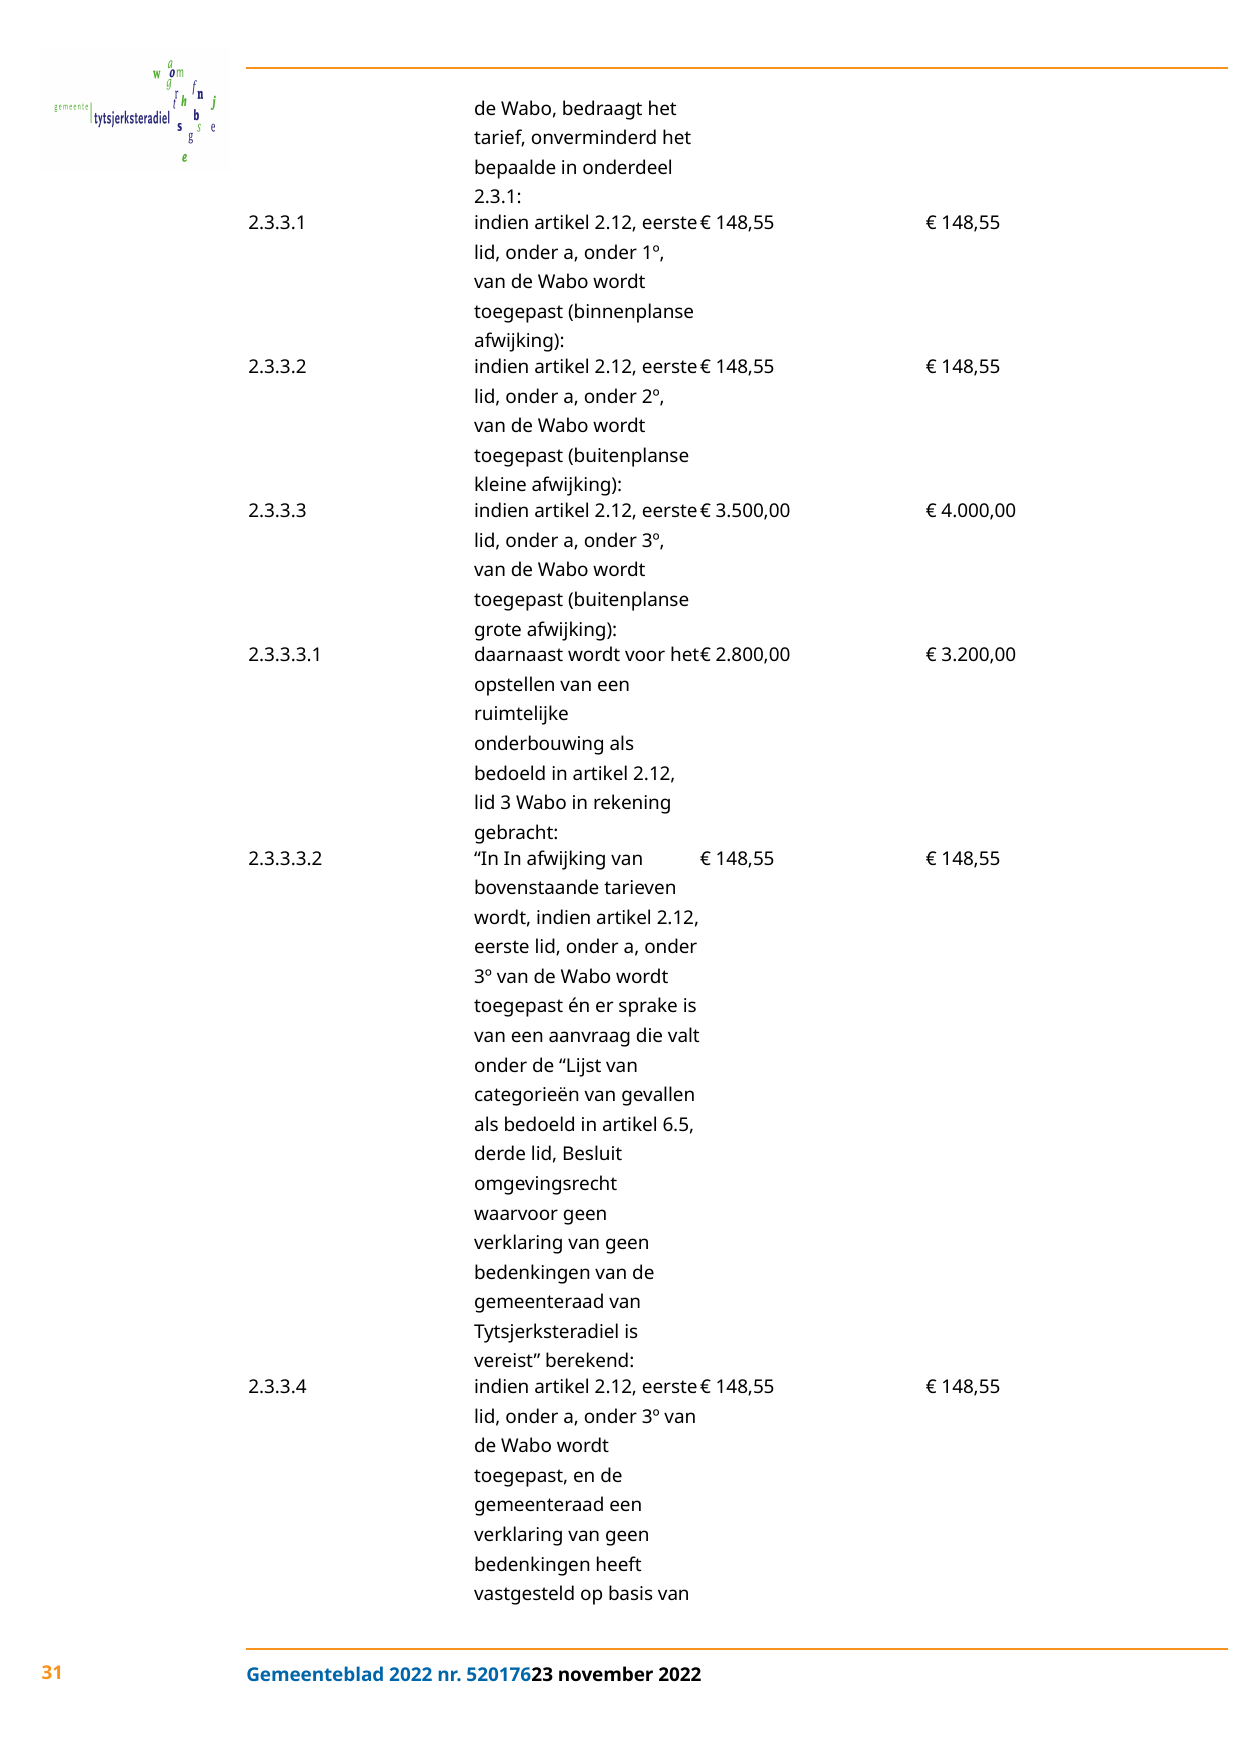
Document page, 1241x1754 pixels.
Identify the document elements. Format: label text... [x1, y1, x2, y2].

table_cell [248, 95, 474, 209]
table_cell € 148,55 [926, 845, 1152, 1373]
table_cell € 148,55 [926, 1373, 1152, 1606]
table_cell indien artikel 2.12, eerste lid, onder a, onder 3º van de Wabo wordt toegepast, en de gemeenteraad een verklaring van geen bedenkingen heeft vastgesteld op basis van [474, 1373, 700, 1606]
table_cell € 148,55 [926, 209, 1152, 353]
table_cell € 148,55 [926, 353, 1152, 497]
table_cell € 3.200,00 [926, 641, 1152, 845]
table_cell € 148,55 [700, 845, 926, 1373]
table_cell 2.3.3.1 [248, 209, 474, 353]
table_cell indien artikel 2.12, eerste lid, onder a, onder 3º, van de Wabo wordt toegepast (buitenplanse grote afwijking): [474, 498, 700, 641]
table_cell 2.3.3.3 [248, 498, 474, 641]
table_cell € 148,55 [700, 209, 926, 353]
table_cell 2.3.3.2 [248, 353, 474, 497]
picture [41, 47, 231, 172]
table_cell 2.3.3.3.1 [248, 641, 474, 845]
table_cell indien artikel 2.12, eerste lid, onder a, onder 1º, van de Wabo wordt toegepast (binnenplanse afwijking): [474, 209, 700, 353]
table_cell 2.3.3.3.2 [248, 845, 474, 1373]
table_cell € 148,55 [700, 1373, 926, 1606]
table_cell € 3.500,00 [700, 498, 926, 641]
table_cell 2.3.3.4 [248, 1373, 474, 1606]
table_cell “In In afwijking van bovenstaande tarieven wordt, indien artikel 2.12, eerste lid, onder a, onder 3º van de Wabo wordt toegepast én er sprake is van een aanvraag die valt onder de “Lijst van categorieën van gevallen als bedoeld in artikel 6.5, derde lid, Besluit omgevingsrecht waarvoor geen verklaring van geen bedenkingen van de gemeenteraad van Tytsjerksteradiel is vereist” berekend: [474, 845, 700, 1373]
table_cell [926, 95, 1152, 209]
table_cell indien artikel 2.12, eerste lid, onder a, onder 2º, van de Wabo wordt toegepast (buitenplanse kleine afwijking): [474, 353, 700, 497]
table_cell daarnaast wordt voor het opstellen van een ruimtelijke onderbouwing als bedoeld in artikel 2.12, lid 3 Wabo in rekening gebracht: [474, 641, 700, 845]
table_cell € 2.800,00 [700, 641, 926, 845]
table_cell [700, 95, 926, 209]
table_cell de Wabo, bedraagt het tarief, onverminderd het bepaalde in onderdeel 2.3.1: [474, 95, 700, 209]
table_cell € 148,55 [700, 353, 926, 497]
table_cell € 4.000,00 [926, 498, 1152, 641]
